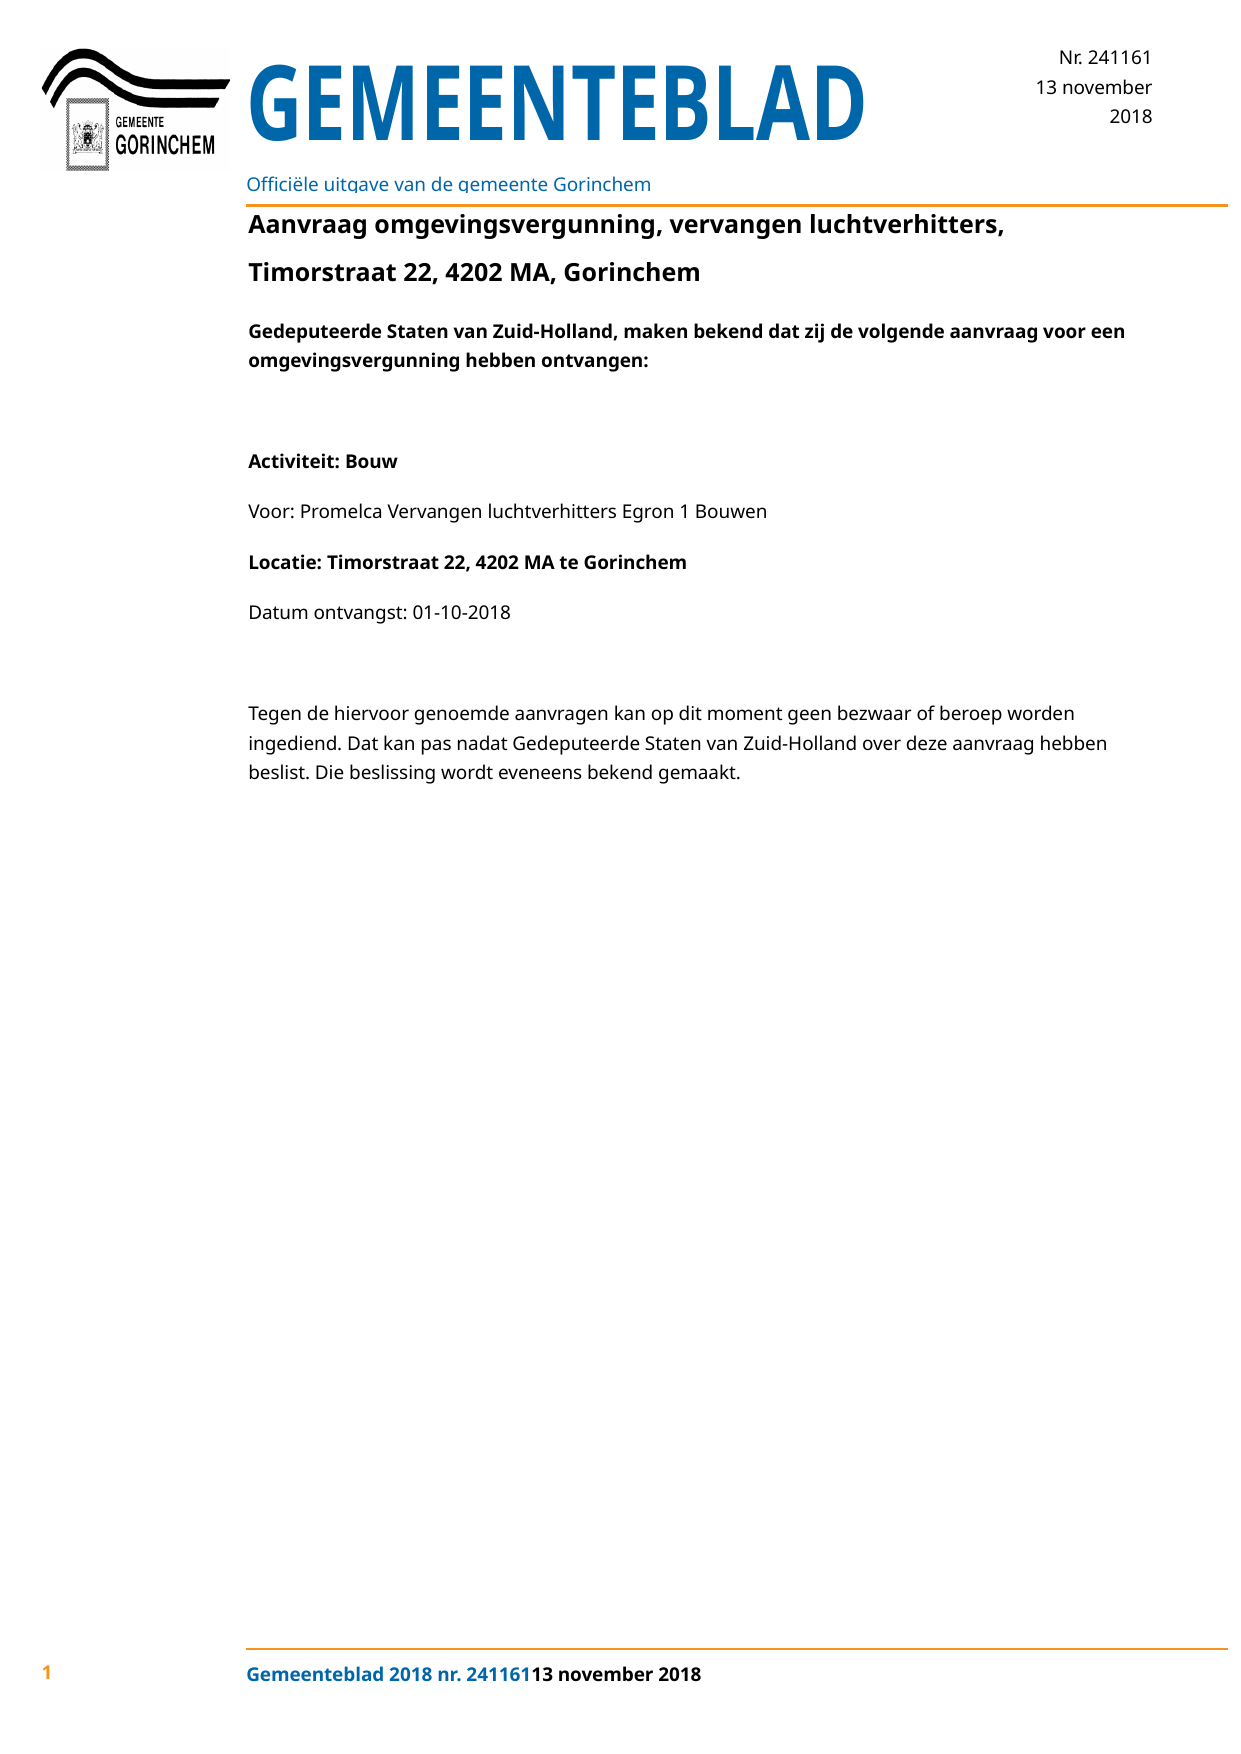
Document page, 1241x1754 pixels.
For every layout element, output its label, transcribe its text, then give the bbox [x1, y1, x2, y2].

picture [41, 47, 231, 172]
text Datum ontvangst: 01-10-2018 [248, 599, 1152, 625]
text Activiteit: Bouw [248, 448, 1152, 474]
text Tegen de hiervoor genoemde aanvragen kan op dit moment geen bezwaar of beroep worden ingediend. Dat kan pas nadat Gedeputeerde Staten van Zuid-Holland over deze aanvraag hebben beslist. Die beslissing wordt eveneens bekend gemaakt. [248, 700, 1152, 785]
text Locatie: Timorstraat 22, 4202 MA te Gorinchem [248, 549, 1152, 575]
text Aanvraag omgevingsvergunning, vervangen luchtverhitters, Timorstraat 22, 4202 MA, Gorinchem [248, 207, 1152, 288]
text Gedeputeerde Staten van Zuid-Holland, maken bekend dat zij de volgende aanvraag voor een omgevingsvergunning hebben ontvangen: [248, 318, 1152, 373]
text Voor: Promelca Vervangen luchtverhitters Egron 1 Bouwen [248, 499, 1152, 524]
